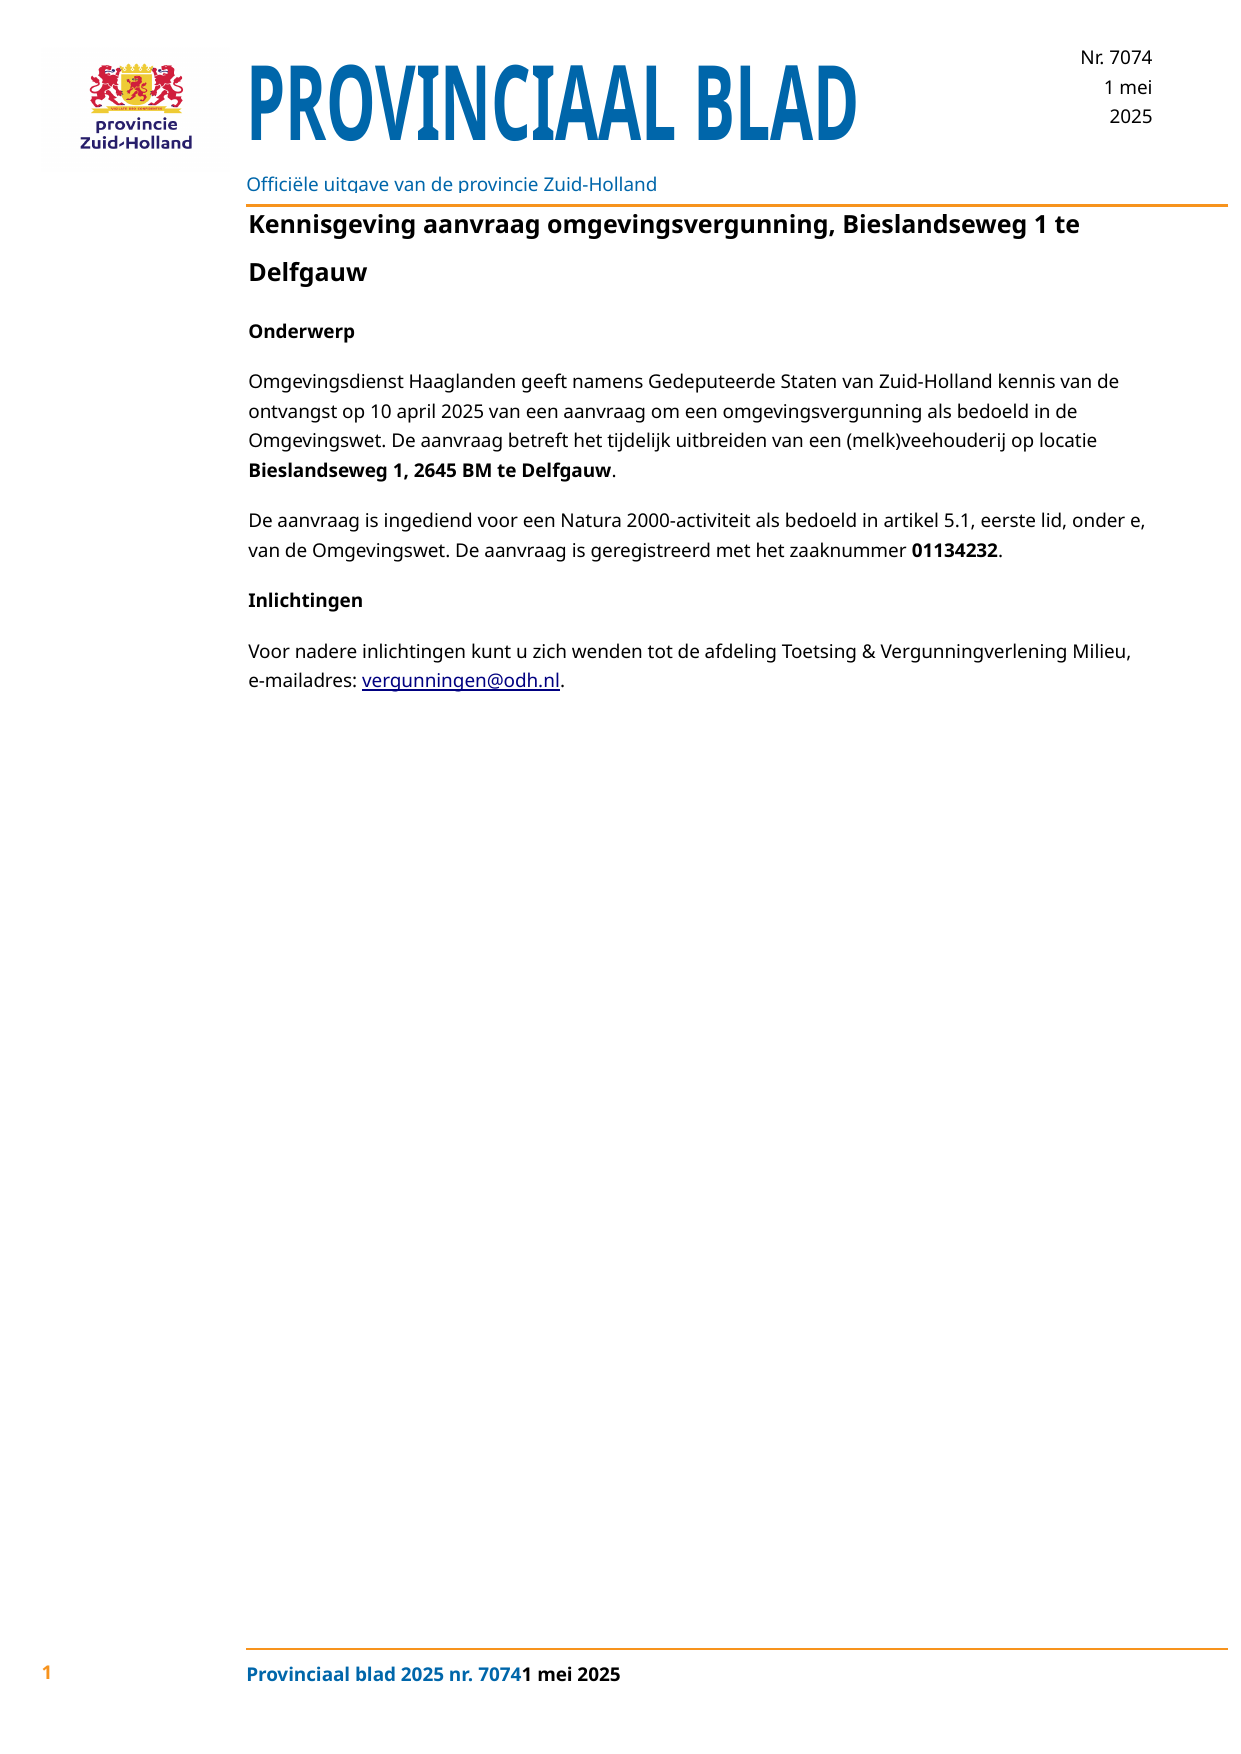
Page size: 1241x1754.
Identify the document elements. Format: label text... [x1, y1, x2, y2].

text Kennisgeving aanvraag omgevingsvergunning, Bieslandseweg 1 te Delfgauw [248, 207, 1152, 288]
text Onderwerp [248, 318, 1152, 344]
text Omgevingsdienst Haaglanden geeft namens Gedeputeerde Staten van Zuid-Holland kennis van de ontvangst op 10 april 2025 van een aanvraag om een omgevingsvergunning als bedoeld in de Omgevingswet. De aanvraag betreft het tijdelijk uitbreiden van een (melk)veehouderij op locatie Bieslandseweg 1, 2645 BM te Delfgauw. [248, 368, 1152, 483]
text Voor nadere inlichtingen kunt u zich wenden tot de afdeling Toetsing & Vergunningverlening Milieu, e-mailadres: vergunningen@odh.nl. [248, 638, 1152, 693]
text Inlichtingen [248, 587, 1152, 613]
text De aanvraag is ingediend voor een Natura 2000-activiteit als bedoeld in artikel 5.1, eerste lid, onder e, van de Omgevingswet. De aanvraag is geregistreerd met het zaaknummer 01134232. [248, 507, 1152, 563]
picture [41, 47, 231, 172]
